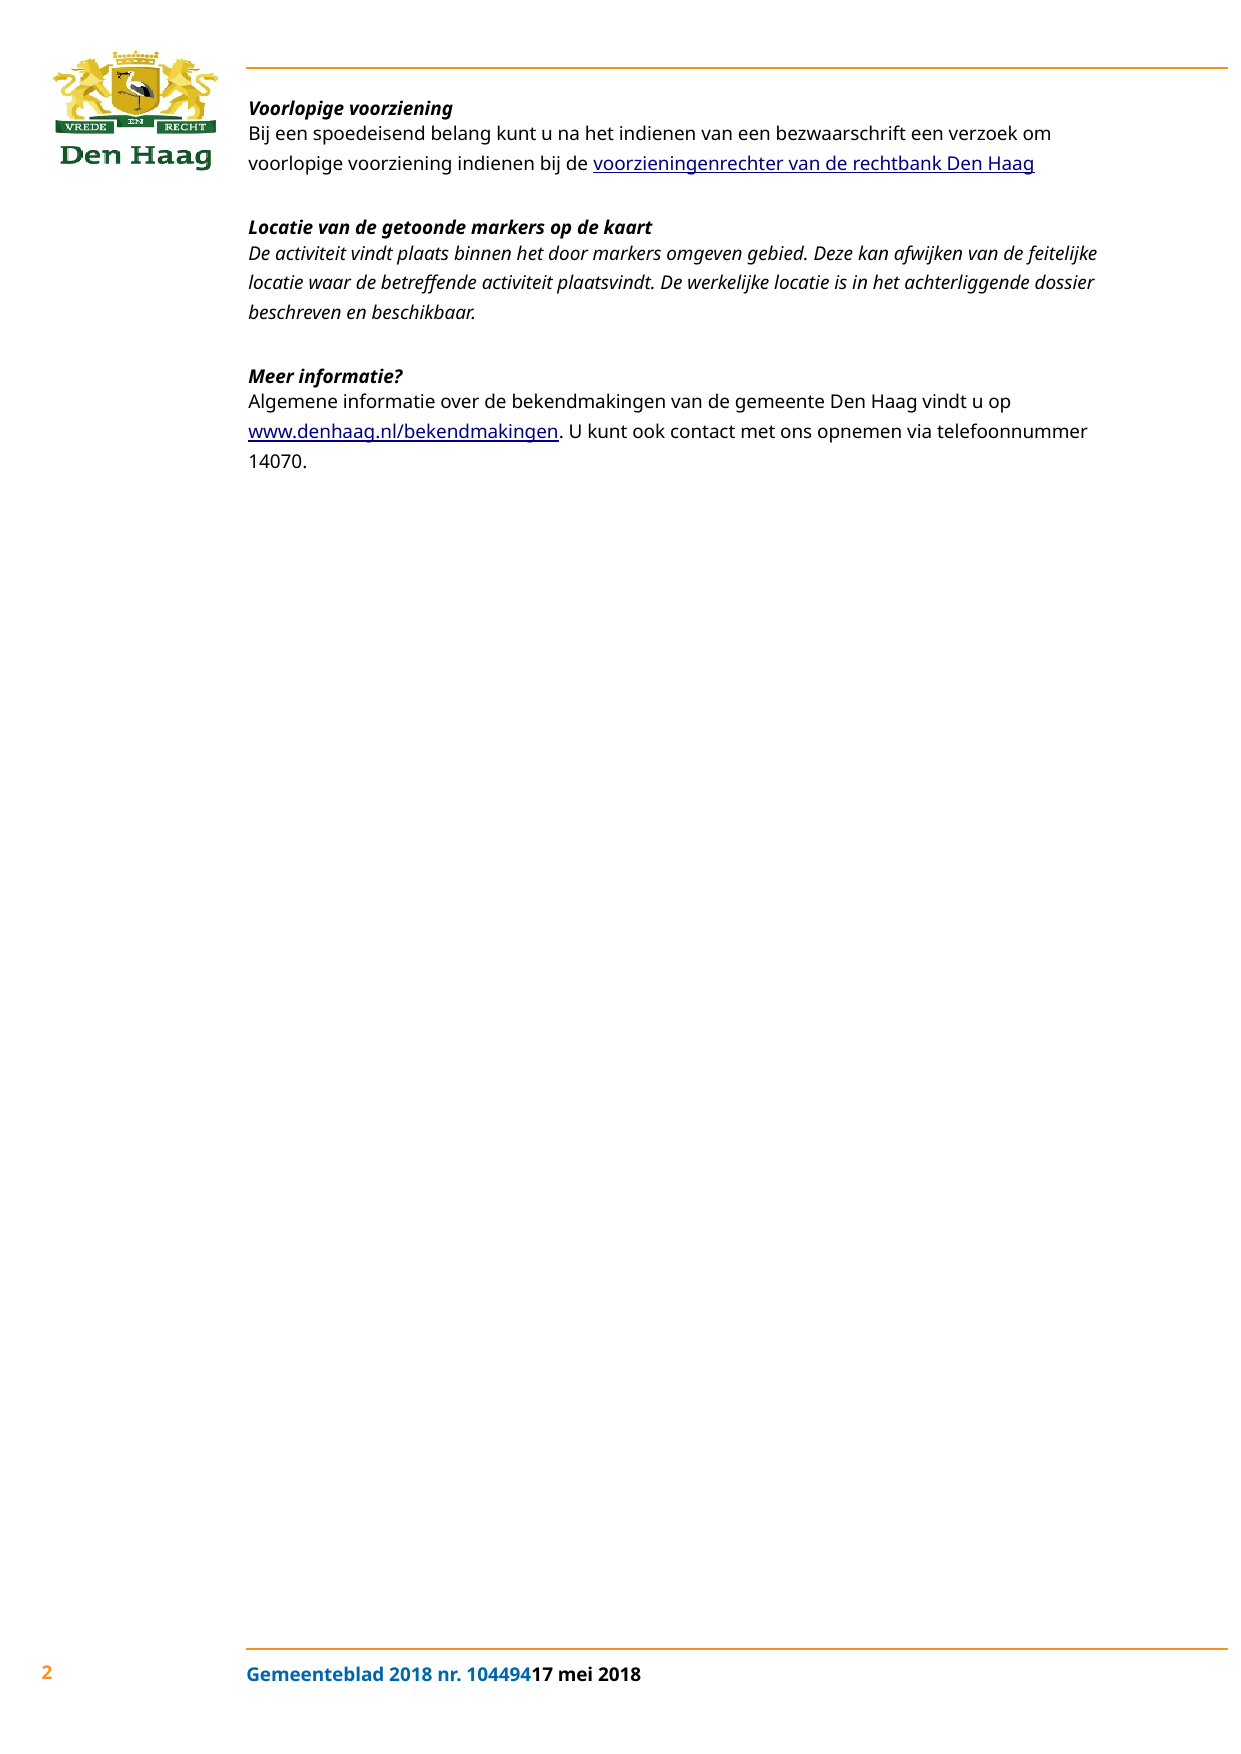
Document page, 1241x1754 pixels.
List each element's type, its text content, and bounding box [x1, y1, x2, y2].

text De activiteit vindt plaats binnen het door markers omgeven gebied. Deze kan afwijken van de feitelijke locatie waar de betreffende activiteit plaatsvindt. De werkelijke locatie is in het achterliggende dossier beschreven en beschikbaar. [248, 240, 1152, 325]
text Locatie van de getoonde markers op de kaart [248, 214, 1152, 240]
text Voorlopige voorziening [248, 95, 1152, 121]
text Algemene informatie over de bekendmakingen van de gemeente Den Haag vindt u op www.denhaag.nl/bekendmakingen. U kunt ook contact met ons opnemen via telefoonnummer 14070. [248, 389, 1152, 473]
text Meer informatie? [248, 363, 1152, 389]
text Bij een spoedeisend belang kunt u na het indienen van een bezwaarschrift een verzoek om voorlopige voorziening indienen bij de voorzieningenrechter van de rechtbank Den Haag [248, 121, 1152, 176]
picture [41, 47, 231, 172]
